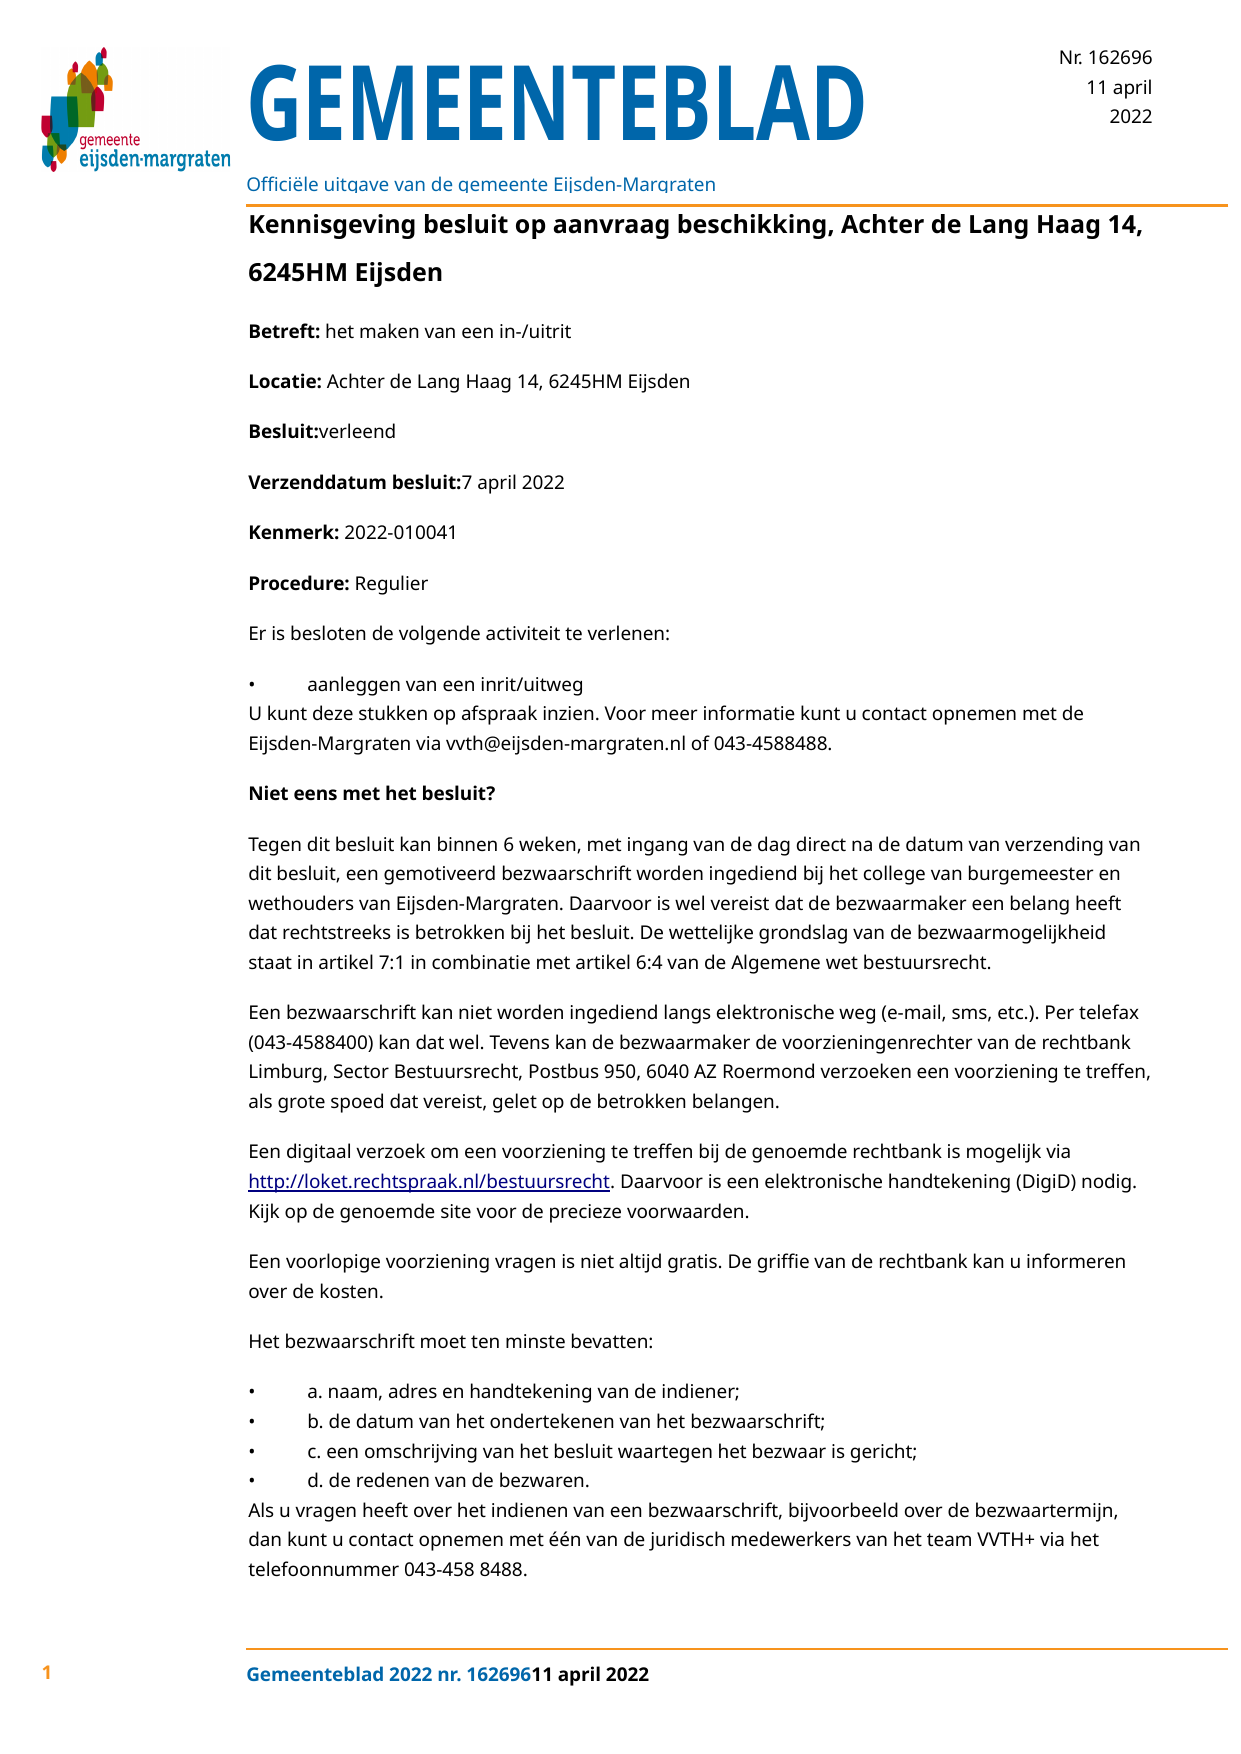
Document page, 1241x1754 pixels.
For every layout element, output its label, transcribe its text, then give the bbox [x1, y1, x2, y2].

text Een digitaal verzoek om een voorziening te treffen bij de genoemde rechtbank is mogelijk via http://loket.rechtspraak.nl/bestuursrecht. Daarvoor is een elektronische handtekening (DigiD) nodig. Kijk op de genoemde site voor de precieze voorwaarden. [248, 1139, 1152, 1224]
text Kenmerk: 2022-010041 [248, 519, 1152, 545]
list c. een omschrijving van het besluit waartegen het bezwaar is gericht; [248, 1438, 1152, 1464]
text U kunt deze stukken op afspraak inzien. Voor meer informatie kunt u contact opnemen met de Eijsden-Margraten via vvth@eijsden-margraten.nl of 043-4588488. [248, 700, 1152, 756]
text Tegen dit besluit kan binnen 6 weken, met ingang van de dag direct na de datum van verzending van dit besluit, een gemotiveerd bezwaarschrift worden ingediend bij het college van burgemeester en wethouders van Eijsden-Margraten. Daarvoor is wel vereist dat de bezwaarmaker een belang heeft dat rechtstreeks is betrokken bij het besluit. De wettelijke grondslag van de bezwaarmogelijkheid staat in artikel 7:1 in combinatie met artikel 6:4 van de Algemene wet bestuursrecht. [248, 831, 1152, 975]
list b. de datum van het ondertekenen van het bezwaarschrift; [248, 1408, 1152, 1434]
picture [41, 47, 231, 172]
text Besluit:verleend [248, 419, 1152, 444]
list aanleggen van een inrit/uitweg [248, 671, 1152, 697]
text Het bezwaarschrift moet ten minste bevatten: [248, 1328, 1152, 1354]
list a. naam, adres en handtekening van de indiener; [248, 1379, 1152, 1404]
text Procedure: Regulier [248, 570, 1152, 596]
list d. de redenen van de bezwaren. [248, 1467, 1152, 1493]
text Als u vragen heeft over het indienen van een bezwaarschrift, bijvoorbeeld over de bezwaartermijn, dan kunt u contact opnemen met één van de juridisch medewerkers van het team VVTH+ via het telefoonnummer 043-458 8488. [248, 1497, 1152, 1582]
text Verzenddatum besluit:7 april 2022 [248, 469, 1152, 495]
text Er is besloten de volgende activiteit te verlenen: [248, 620, 1152, 646]
text Betreft: het maken van een in-/uitrit [248, 318, 1152, 344]
text Kennisgeving besluit op aanvraag beschikking, Achter de Lang Haag 14, 6245HM Eijsden [248, 207, 1152, 288]
text Niet eens met het besluit? [248, 780, 1152, 806]
text Locatie: Achter de Lang Haag 14, 6245HM Eijsden [248, 368, 1152, 394]
text Een bezwaarschrift kan niet worden ingediend langs elektronische weg (e-mail, sms, etc.). Per telefax (043-4588400) kan dat wel. Tevens kan de bezwaarmaker de voorzieningenrechter van de rechtbank Limburg, Sector Bestuursrecht, Postbus 950, 6040 AZ Roermond verzoeken een voorziening te treffen, als grote spoed dat vereist, gelet op de betrokken belangen. [248, 999, 1152, 1114]
text Een voorlopige voorziening vragen is niet altijd gratis. De griffie van de rechtbank kan u informeren over de kosten. [248, 1248, 1152, 1304]
